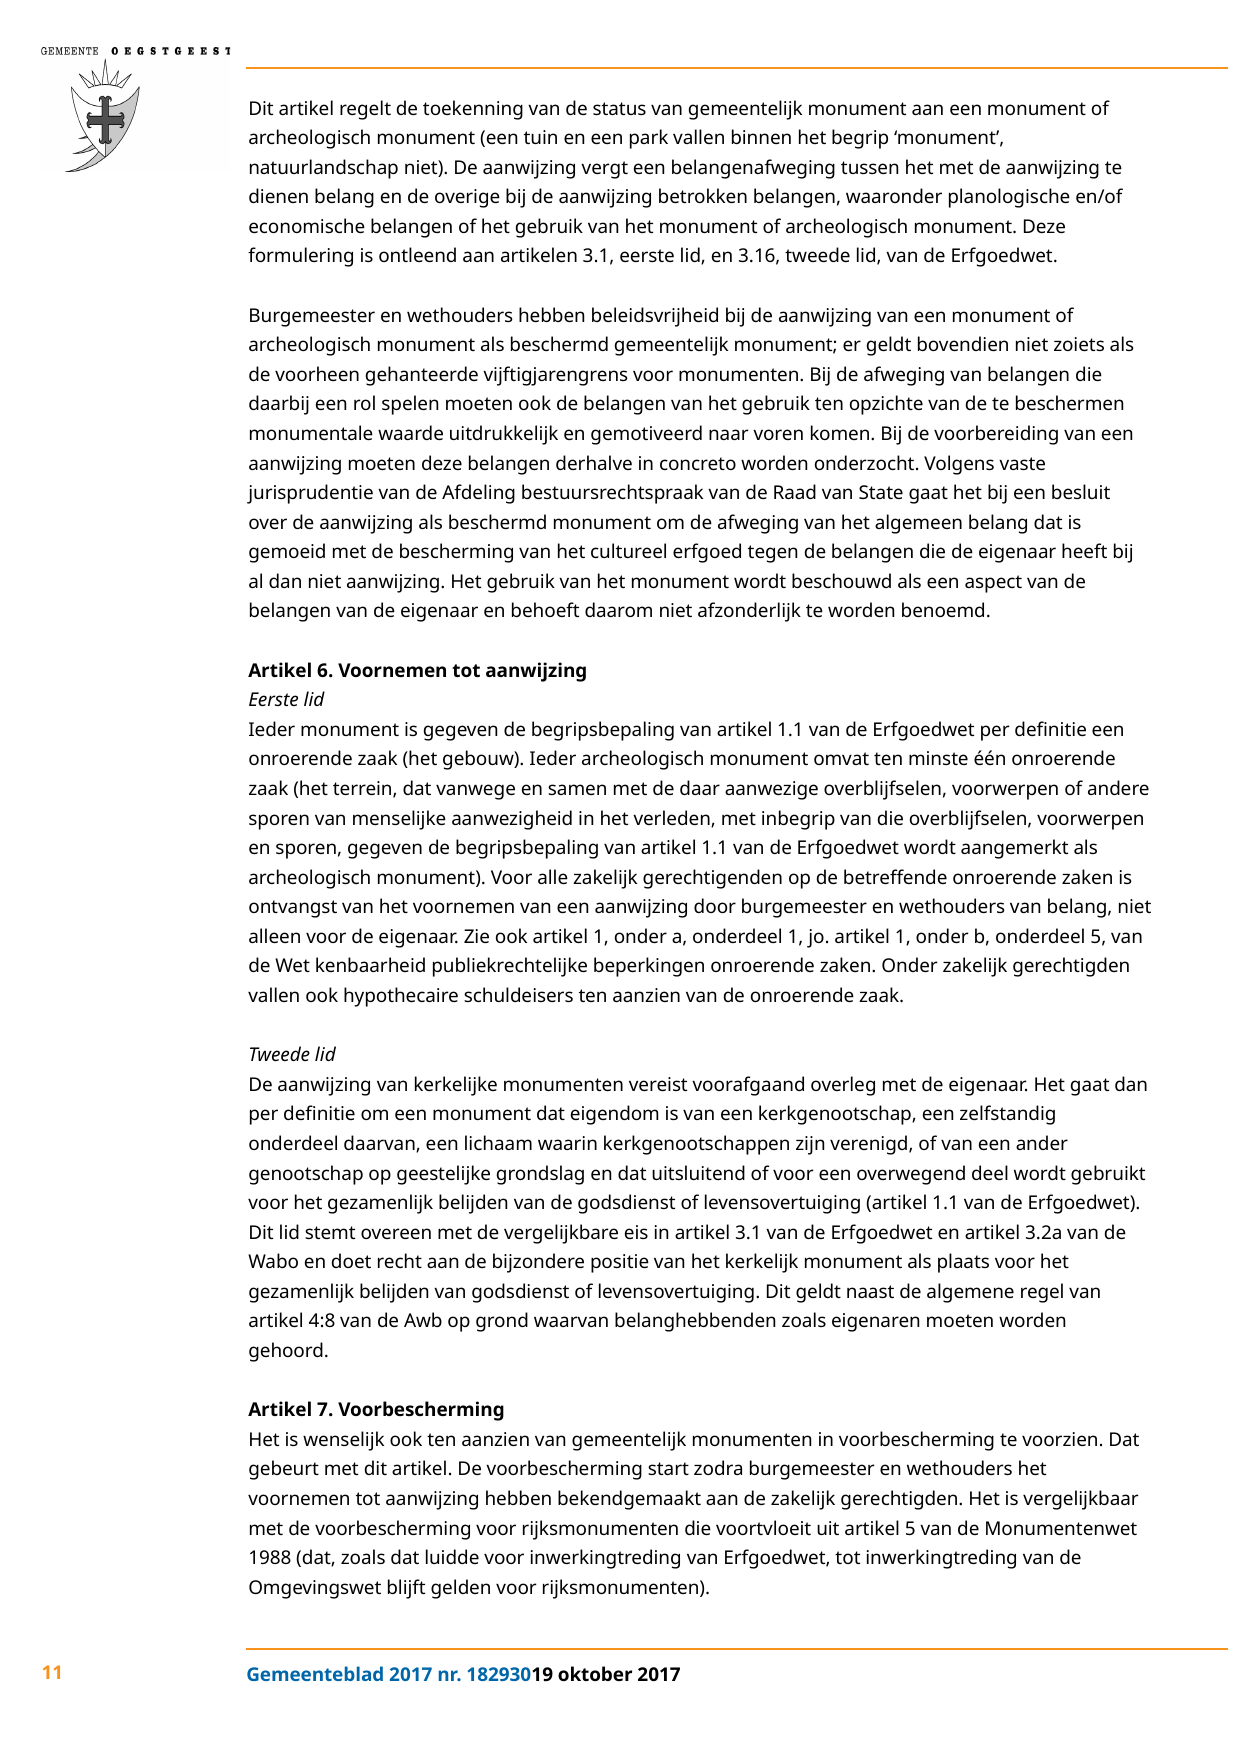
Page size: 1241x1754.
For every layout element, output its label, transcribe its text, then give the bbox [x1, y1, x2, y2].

text Het is wenselijk ook ten aanzien van gemeentelijk monumenten in voorbescherming te voorzien. Dat gebeurt met dit artikel. De voorbescherming start zodra burgemeester en wethouders het voornemen tot aanwijzing hebben bekendgemaakt aan de zakelijk gerechtigden. Het is vergelijkbaar met de voorbescherming voor rijksmonumenten die voortvloeit uit artikel 5 van de Monumentenwet 1988 (dat, zoals dat luidde voor inwerkingtreding van Erfgoedwet, tot inwerkingtreding van de Omgevingswet blijft gelden voor rijksmonumenten). [248, 1426, 1152, 1600]
text Artikel 6. Voornemen tot aanwijzing [248, 657, 1152, 683]
picture [41, 47, 231, 172]
text Eerste lid [248, 686, 1152, 712]
text De aanwijzing van kerkelijke monumenten vereist voorafgaand overleg met de eigenaar. Het gaat dan per definitie om een monument dat eigendom is van een kerkgenootschap, een zelfstandig onderdeel daarvan, een lichaam waarin kerkgenootschappen zijn verenigd, of van een ander genootschap op geestelijke grondslag en dat uitsluitend of voor een overwegend deel wordt gebruikt voor het gezamenlijk belijden van de godsdienst of levensovertuiging (artikel 1.1 van de Erfgoedwet). Dit lid stemt overeen met de vergelijkbare eis in artikel 3.1 van de Erfgoedwet en artikel 3.2a van de Wabo en doet recht aan de bijzondere positie van het kerkelijk monument als plaats voor het gezamenlijk belijden van godsdienst of levensovertuiging. Dit geldt naast de algemene regel van artikel 4:8 van de Awb op grond waarvan belanghebbenden zoals eigenaren moeten worden gehoord. [248, 1071, 1152, 1363]
text Tweede lid [248, 1041, 1152, 1067]
text Ieder monument is gegeven de begripsbepaling van artikel 1.1 van de Erfgoedwet per definitie een onroerende zaak (het gebouw). Ieder archeologisch monument omvat ten minste één onroerende zaak (het terrein, dat vanwege en samen met de daar aanwezige overblijfselen, voorwerpen of andere sporen van menselijke aanwezigheid in het verleden, met inbegrip van die overblijfselen, voorwerpen en sporen, gegeven de begripsbepaling van artikel 1.1 van de Erfgoedwet wordt aangemerkt als archeologisch monument). Voor alle zakelijk gerechtigenden op de betreffende onroerende zaken is ontvangst van het voornemen van een aanwijzing door burgemeester en wethouders van belang, niet alleen voor de eigenaar. Zie ook artikel 1, onder a, onderdeel 1, jo. artikel 1, onder b, onderdeel 5, van de Wet kenbaarheid publiekrechtelijke beperkingen onroerende zaken. Onder zakelijk gerechtigden vallen ook hypothecaire schuldeisers ten aanzien van de onroerende zaak. [248, 716, 1152, 1008]
text Burgemeester en wethouders hebben beleidsvrijheid bij de aanwijzing van een monument of archeologisch monument als beschermd gemeentelijk monument; er geldt bovendien niet zoiets als de voorheen gehanteerde vijftigjarengrens voor monumenten. Bij de afweging van belangen die daarbij een rol spelen moeten ook de belangen van het gebruik ten opzichte van de te beschermen monumentale waarde uitdrukkelijk en gemotiveerd naar voren komen. Bij de voorbereiding van een aanwijzing moeten deze belangen derhalve in concreto worden onderzocht. Volgens vaste jurisprudentie van de Afdeling bestuursrechtspraak van de Raad van State gaat het bij een besluit over de aanwijzing als beschermd monument om de afweging van het algemeen belang dat is gemoeid met de bescherming van het cultureel erfgoed tegen de belangen die de eigenaar heeft bij al dan niet aanwijzing. Het gebruik van het monument wordt beschouwd als een aspect van de belangen van de eigenaar en behoeft daarom niet afzonderlijk te worden benoemd. [248, 302, 1152, 623]
text Artikel 7. Voorbescherming [248, 1396, 1152, 1422]
text Dit artikel regelt de toekenning van de status van gemeentelijk monument aan een monument of archeologisch monument (een tuin en een park vallen binnen het begrip ‘monument’, natuurlandschap niet). De aanwijzing vergt een belangenafweging tussen het met de aanwijzing te dienen belang en de overige bij de aanwijzing betrokken belangen, waaronder planologische en/of economische belangen of het gebruik van het monument of archeologisch monument. Deze formulering is ontleend aan artikelen 3.1, eerste lid, en 3.16, tweede lid, van de Erfgoedwet. [248, 95, 1152, 268]
